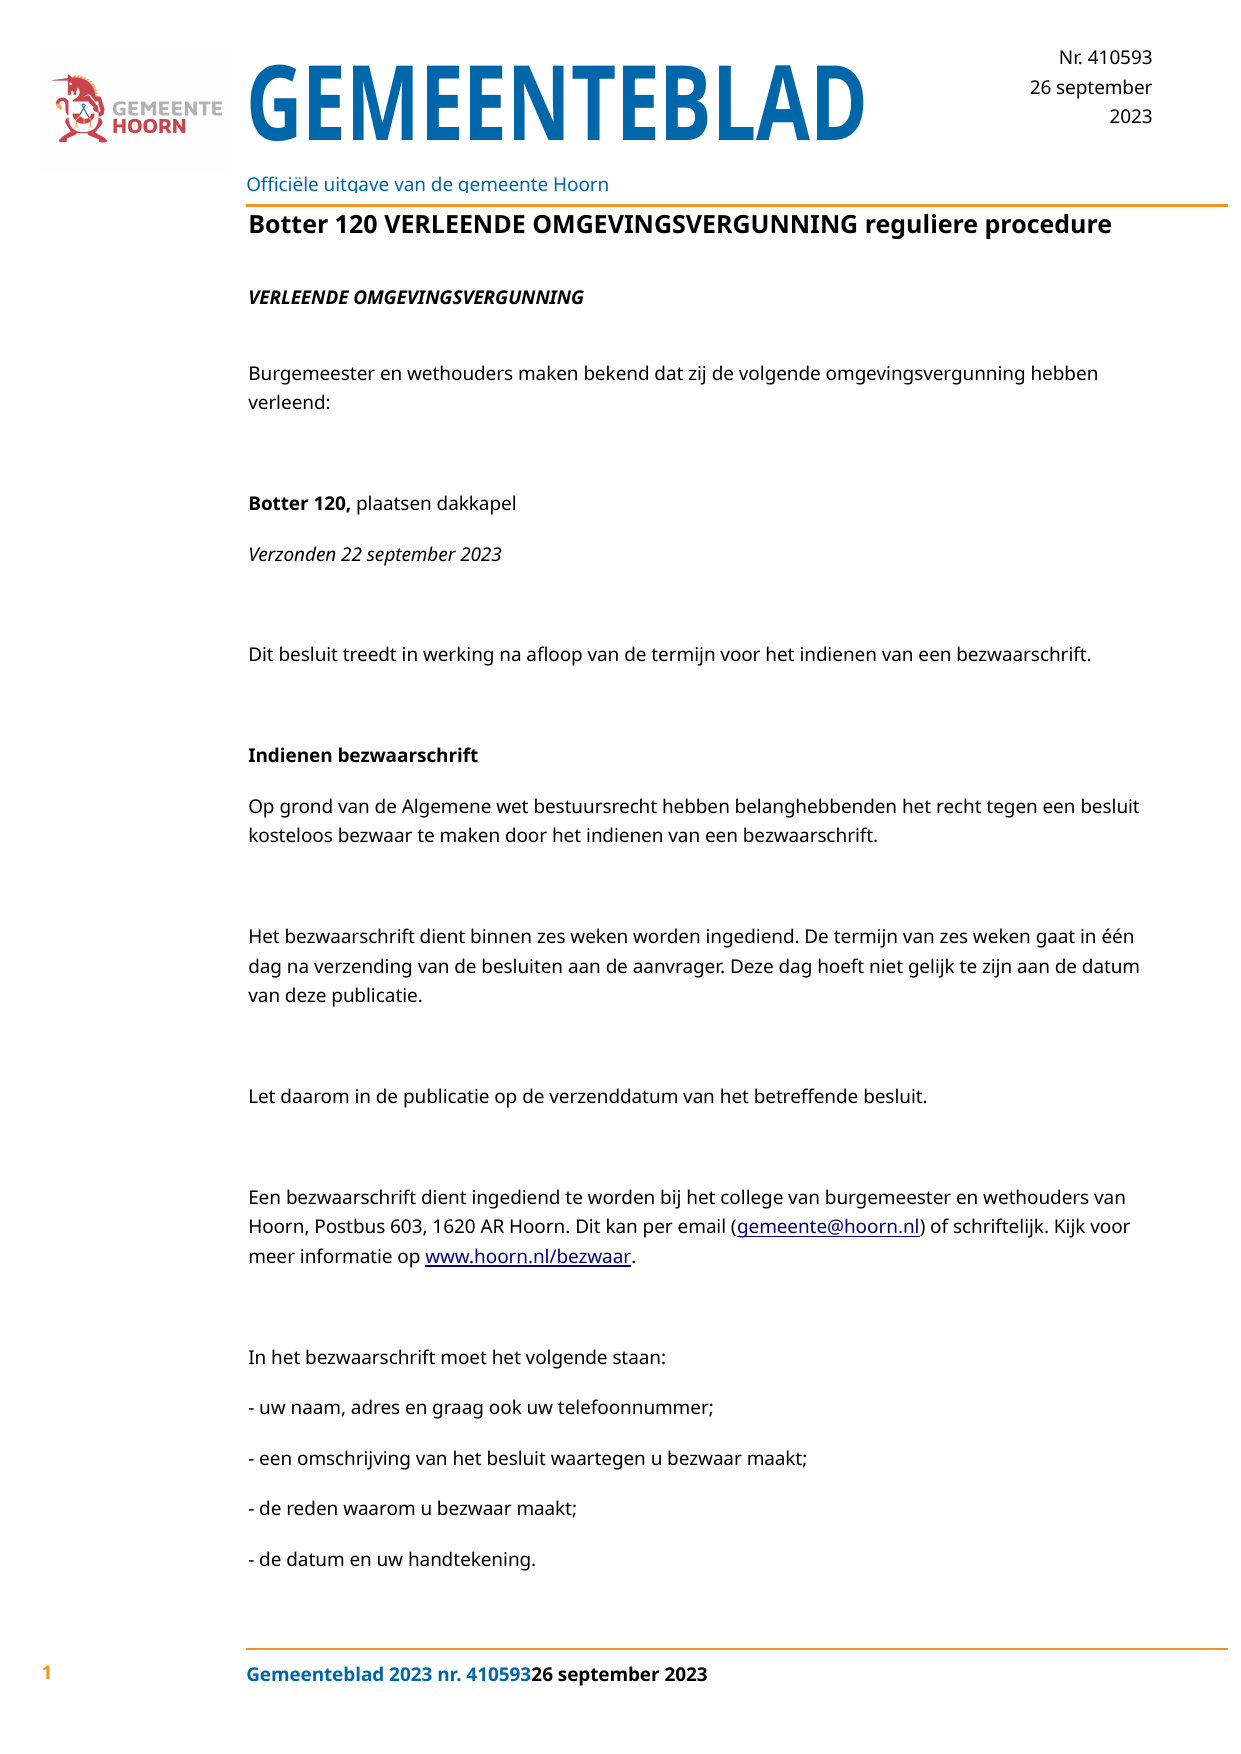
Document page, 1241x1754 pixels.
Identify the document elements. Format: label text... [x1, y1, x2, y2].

text - de datum en uw handtekening. [248, 1546, 1152, 1572]
text In het bezwaarschrift moet het volgende staan: [248, 1344, 1152, 1370]
text Een bezwaarschrift dient ingediend te worden bij het college van burgemeester en wethouders van Hoorn, Postbus 603, 1620 AR Hoorn. Dit kan per email (gemeente@hoorn.nl) of schriftelijk. Kijk voor meer informatie op www.hoorn.nl/bezwaar. [248, 1184, 1152, 1269]
text Botter 120 VERLEENDE OMGEVINGSVERGUNNING reguliere procedure [248, 207, 1152, 241]
text - een omschrijving van het besluit waartegen u bezwaar maakt; [248, 1445, 1152, 1471]
text Op grond van de Algemene wet bestuursrecht hebben belanghebbenden het recht tegen een besluit kosteloos bezwaar te maken door het indienen van een bezwaarschrift. [248, 793, 1152, 848]
text Het bezwaarschrift dient binnen zes weken worden ingediend. De termijn van zes weken gaat in één dag na verzending van de besluiten aan de aanvrager. Deze dag hoeft niet gelijk te zijn aan de datum van deze publicatie. [248, 923, 1152, 1008]
text Burgemeester en wethouders maken bekend dat zij de volgende omgevingsvergunning hebben verleend: [248, 360, 1152, 415]
text VERLEENDE OMGEVINGSVERGUNNING [248, 284, 1152, 309]
text Indienen bezwaarschrift [248, 742, 1152, 768]
picture [41, 47, 231, 172]
text Dit besluit treedt in werking na afloop van de termijn voor het indienen van een bezwaarschrift. [248, 642, 1152, 667]
text - de reden waarom u bezwaar maakt; [248, 1495, 1152, 1521]
text Verzonden 22 september 2023 [248, 541, 1152, 567]
text Botter 120, plaatsen dakkapel [248, 490, 1152, 516]
text Let daarom in de publicatie op de verzenddatum van het betreffende besluit. [248, 1083, 1152, 1109]
text - uw naam, adres en graag ook uw telefoonnummer; [248, 1394, 1152, 1420]
